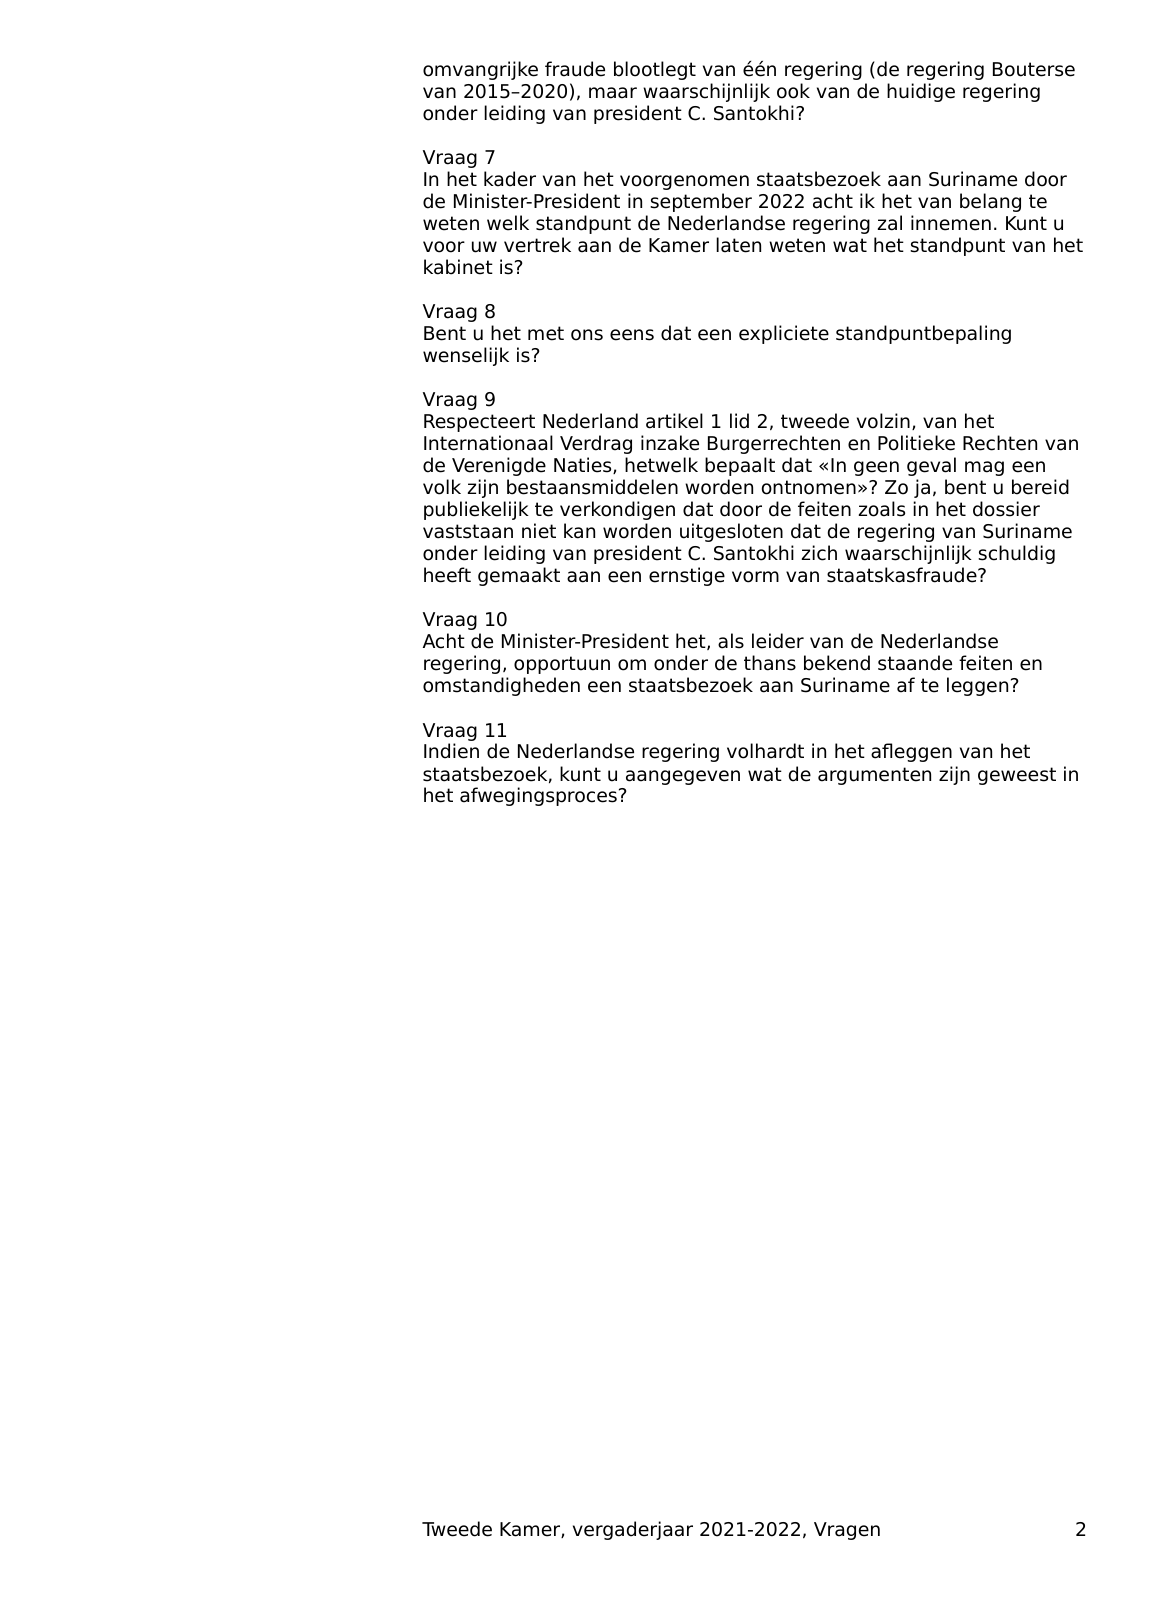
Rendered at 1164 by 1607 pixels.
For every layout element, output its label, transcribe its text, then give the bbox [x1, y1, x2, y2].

text Vraag 7 [422, 147, 1087, 169]
text Vraag 9 [422, 389, 1087, 411]
text Indien de Nederlandse regering volhardt in het afleggen van het staatsbezoek, kunt u aangegeven wat de argumenten zijn geweest in het afwegingsproces? [422, 741, 1087, 807]
text Acht de Minister-President het, als leider van de Nederlandse regering, opportuun om onder de thans bekend staande feiten en omstandigheden een staatsbezoek aan Suriname af te leggen? [422, 631, 1087, 697]
text Vraag 8 [422, 301, 1087, 323]
text Respecteert Nederland artikel 1 lid 2, tweede volzin, van het Internationaal Verdrag inzake Burgerrechten en Politieke Rechten van de Verenigde Naties, hetwelk bepaalt dat «In geen geval mag een volk zijn bestaansmiddelen worden ontnomen»? Zo ja, bent u bereid publiekelijk te verkondigen dat door de feiten zoals in het dossier vaststaan niet kan worden uitgesloten dat de regering van Suriname onder leiding van president C. Santokhi zich waarschijnlijk schuldig heeft gemaakt aan een ernstige vorm van staatskasfraude? [422, 411, 1087, 587]
text Vraag 10 [422, 609, 1087, 631]
text omvangrijke fraude blootlegt van één regering (de regering Bouterse van 2015–2020), maar waarschijnlijk ook van de huidige regering onder leiding van president C. Santokhi? [422, 59, 1087, 125]
text Vraag 11 [422, 719, 1087, 741]
text In het kader van het voorgenomen staatsbezoek aan Suriname door de Minister-President in september 2022 acht ik het van belang te weten welk standpunt de Nederlandse regering zal innemen. Kunt u voor uw vertrek aan de Kamer laten weten wat het standpunt van het kabinet is? [422, 169, 1087, 279]
text Bent u het met ons eens dat een expliciete standpuntbepaling wenselijk is? [422, 323, 1087, 367]
